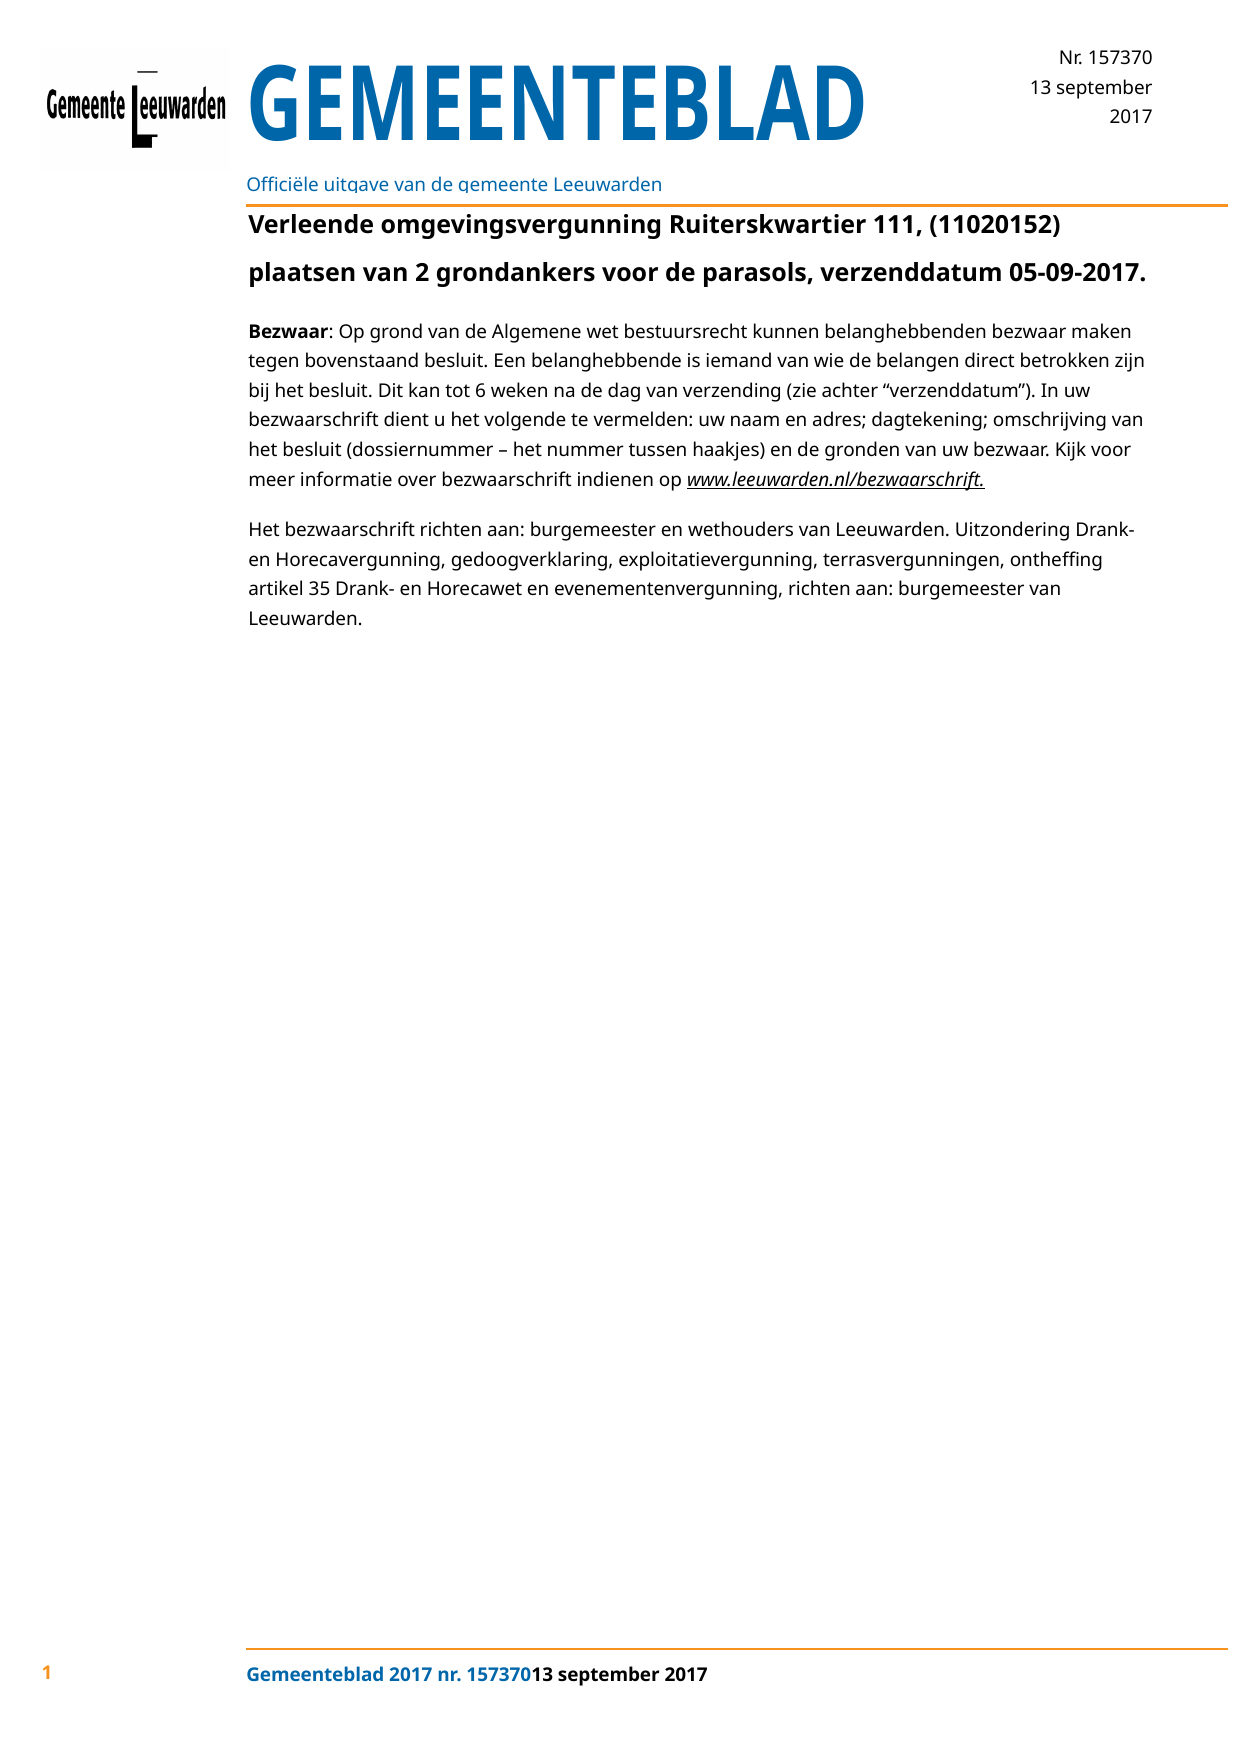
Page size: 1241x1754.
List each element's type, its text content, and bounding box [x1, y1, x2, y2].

text Het bezwaarschrift richten aan: burgemeester en wethouders van Leeuwarden. Uitzondering Drank- en Horecavergunning, gedoogverklaring, exploitatievergunning, terrasvergunningen, ontheffing artikel 35 Drank- en Horecawet en evenementenvergunning, richten aan: burgemeester van Leeuwarden. [248, 516, 1152, 631]
picture [41, 47, 231, 172]
text Bezwaar: Op grond van de Algemene wet bestuursrecht kunnen belanghebbenden bezwaar maken tegen bovenstaand besluit. Een belanghebbende is iemand van wie de belangen direct betrokken zijn bij het besluit. Dit kan tot 6 weken na de dag van verzending (zie achter “verzenddatum”). In uw bezwaarschrift dient u het volgende te vermelden: uw naam en adres; dagtekening; omschrijving van het besluit (dossiernummer – het nummer tussen haakjes) en de gronden van uw bezwaar. Kijk voor meer informatie over bezwaarschrift indienen op www.leeuwarden.nl/bezwaarschrift. [248, 318, 1152, 492]
text Verleende omgevingsvergunning Ruiterskwartier 111, (11020152) plaatsen van 2 grondankers voor de parasols, verzenddatum 05-09-2017. [248, 207, 1152, 288]
